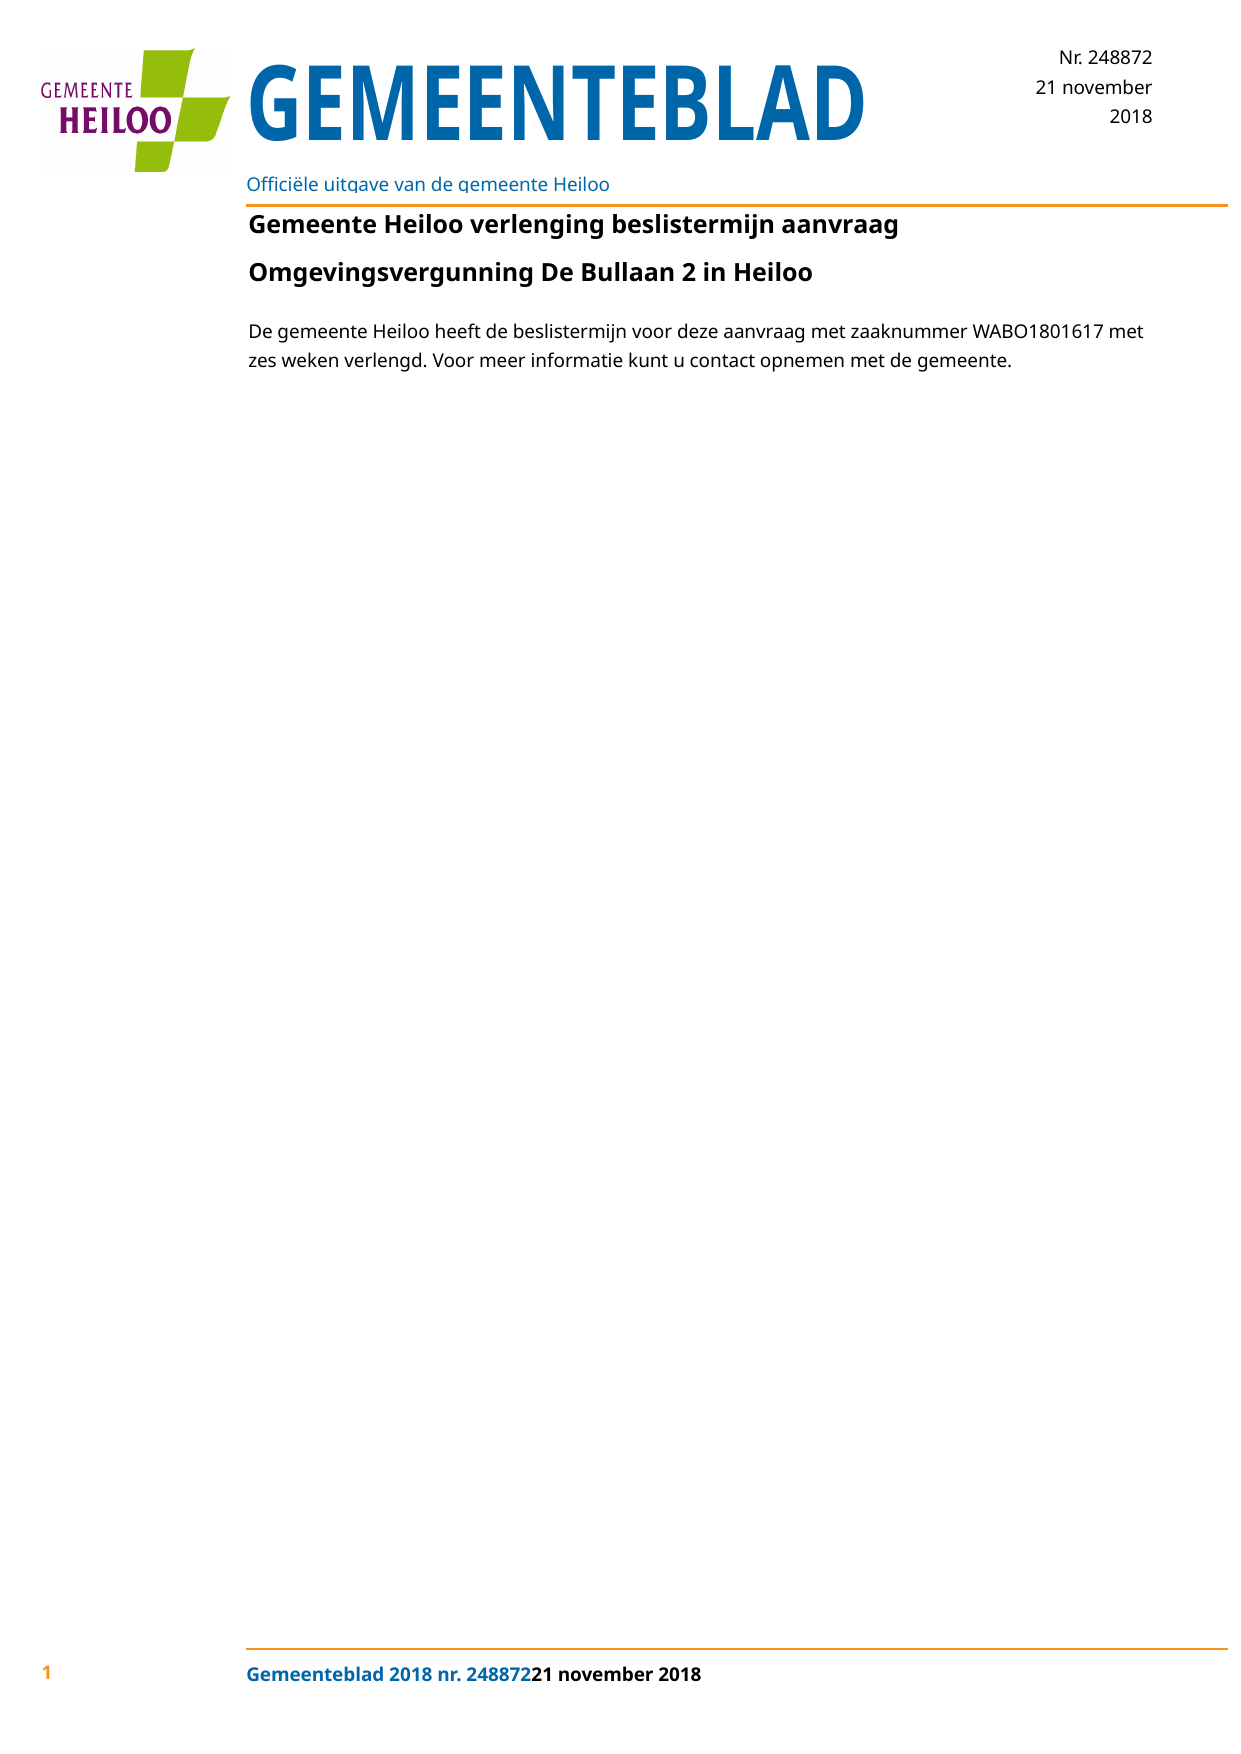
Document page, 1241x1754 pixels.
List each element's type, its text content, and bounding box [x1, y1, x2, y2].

picture [41, 47, 231, 172]
text Gemeente Heiloo verlenging beslistermijn aanvraag Omgevingsvergunning De Bullaan 2 in Heiloo [248, 207, 1152, 288]
text De gemeente Heiloo heeft de beslistermijn voor deze aanvraag met zaaknummer WABO1801617 met zes weken verlengd. Voor meer informatie kunt u contact opnemen met de gemeente. [248, 318, 1152, 373]
